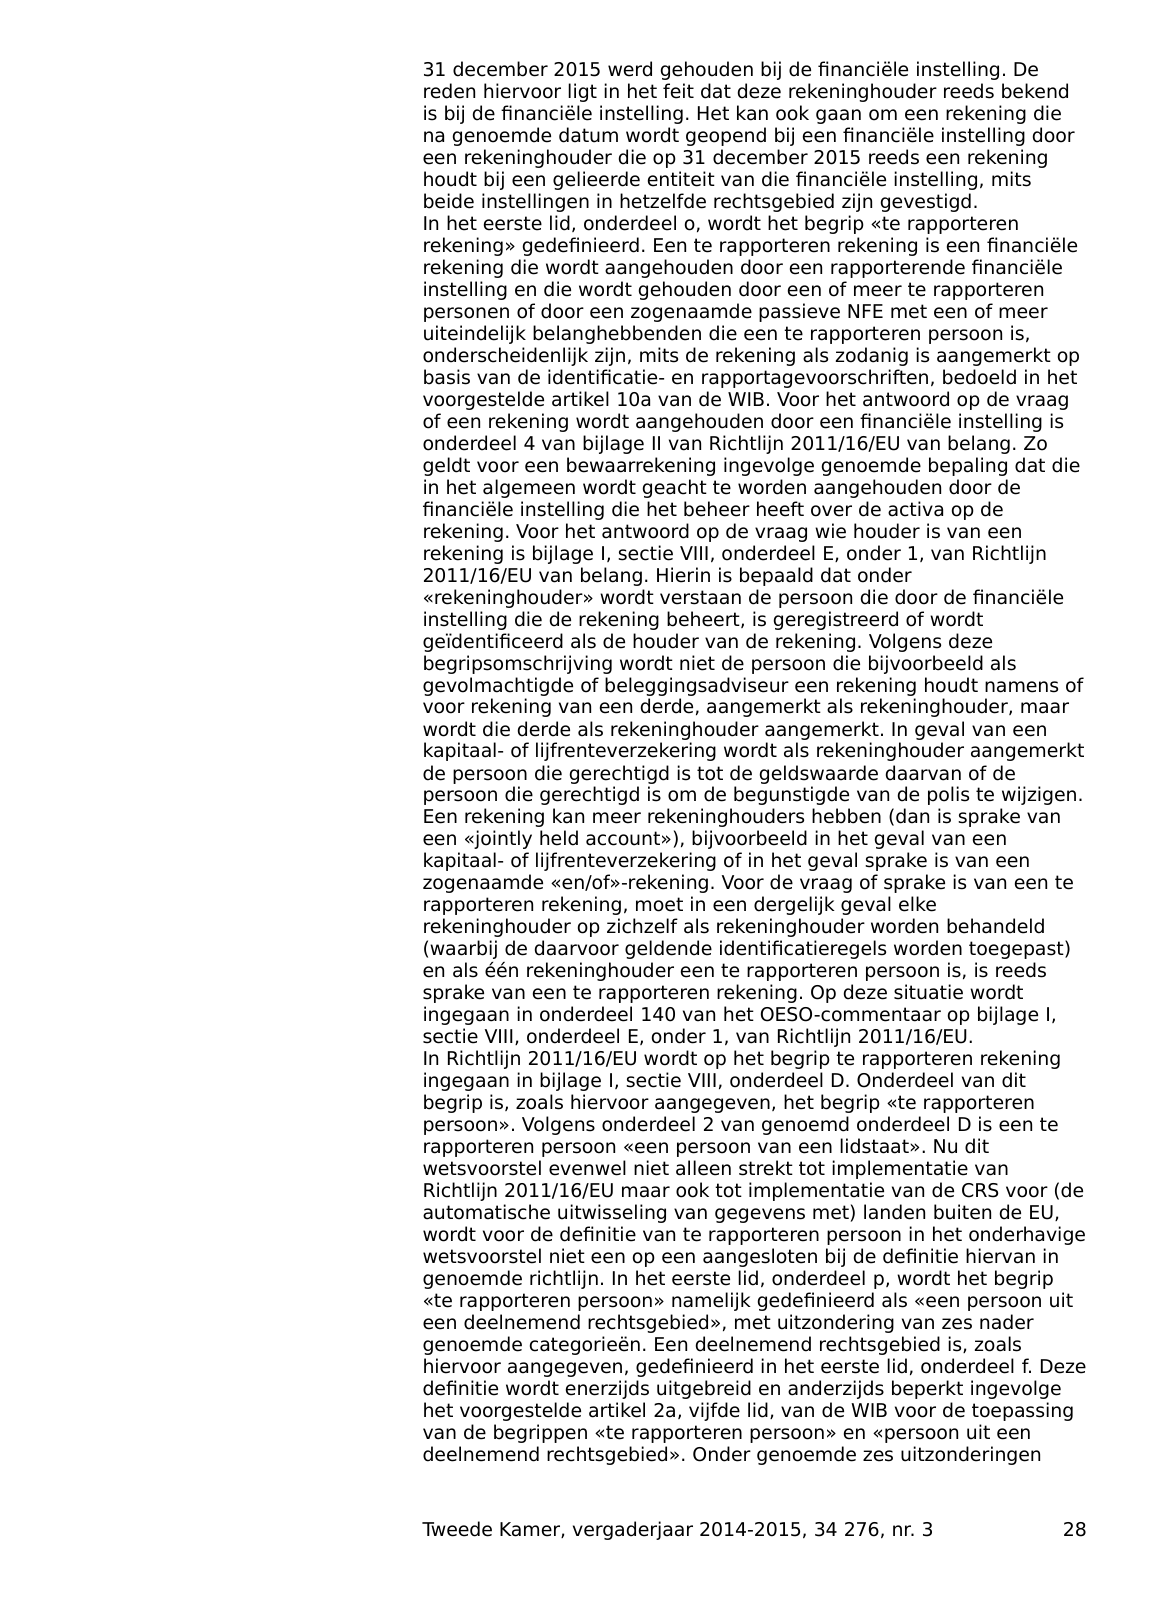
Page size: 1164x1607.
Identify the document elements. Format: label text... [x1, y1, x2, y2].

text 31 december 2015 werd gehouden bij de financiële instelling. De reden hiervoor ligt in het feit dat deze rekeninghouder reeds bekend is bij de financiële instelling. Het kan ook gaan om een rekening die na genoemde datum wordt geopend bij een financiële instelling door een rekeninghouder die op 31 december 2015 reeds een rekening houdt bij een gelieerde entiteit van die financiële instelling, mits beide instellingen in hetzelfde rechtsgebied zijn gevestigd. [422, 59, 1087, 213]
text In het eerste lid, onderdeel o, wordt het begrip «te rapporteren rekening» gedefinieerd. Een te rapporteren rekening is een financiële rekening die wordt aangehouden door een rapporterende financiële instelling en die wordt gehouden door een of meer te rapporteren personen of door een zogenaamde passieve NFE met een of meer uiteindelijk belanghebbenden die een te rapporteren persoon is, onderscheidenlijk zijn, mits de rekening als zodanig is aangemerkt op basis van de identificatie- en rapportagevoorschriften, bedoeld in het voorgestelde artikel 10a van de WIB. Voor het antwoord op de vraag of een rekening wordt aangehouden door een financiële instelling is onderdeel 4 van bijlage II van Richtlijn 2011/16/EU van belang. Zo geldt voor een bewaarrekening ingevolge genoemde bepaling dat die in het algemeen wordt geacht te worden aangehouden door de financiële instelling die het beheer heeft over de activa op de rekening. Voor het antwoord op de vraag wie houder is van een rekening is bijlage I, sectie VIII, onderdeel E, onder 1, van Richtlijn 2011/16/EU van belang. Hierin is bepaald dat onder «rekeninghouder» wordt verstaan de persoon die door de financiële instelling die de rekening beheert, is geregistreerd of wordt geïdentificeerd als de houder van de rekening. Volgens deze begripsomschrijving wordt niet de persoon die bijvoorbeeld als gevolmachtigde of beleggingsadviseur een rekening houdt namens of voor rekening van een derde, aangemerkt als rekeninghouder, maar wordt die derde als rekeninghouder aangemerkt. In geval van een kapitaal- of lijfrenteverzekering wordt als rekeninghouder aangemerkt de persoon die gerechtigd is tot de geldswaarde daarvan of de persoon die gerechtigd is om de begunstigde van de polis te wijzigen. Een rekening kan meer rekeninghouders hebben (dan is sprake van een «jointly held account»), bijvoorbeeld in het geval van een kapitaal- of lijfrenteverzekering of in het geval sprake is van een zogenaamde «en/of»-rekening. Voor de vraag of sprake is van een te rapporteren rekening, moet in een dergelijk geval elke rekeninghouder op zichzelf als rekeninghouder worden behandeld (waarbij de daarvoor geldende identificatieregels worden toegepast) en als één rekeninghouder een te rapporteren persoon is, is reeds sprake van een te rapporteren rekening. Op deze situatie wordt ingegaan in onderdeel 140 van het OESO-commentaar op bijlage I, sectie VIII, onderdeel E, onder 1, van Richtlijn 2011/16/EU. [422, 213, 1087, 1048]
text In Richtlijn 2011/16/EU wordt op het begrip te rapporteren rekening ingegaan in bijlage I, sectie VIII, onderdeel D. Onderdeel van dit begrip is, zoals hiervoor aangegeven, het begrip «te rapporteren persoon». Volgens onderdeel 2 van genoemd onderdeel D is een te rapporteren persoon «een persoon van een lidstaat». Nu dit wetsvoorstel evenwel niet alleen strekt tot implementatie van Richtlijn 2011/16/EU maar ook tot implementatie van de CRS voor (de automatische uitwisseling van gegevens met) landen buiten de EU, wordt voor de definitie van te rapporteren persoon in het onderhavige wetsvoorstel niet een op een aangesloten bij de definitie hiervan in genoemde richtlijn. In het eerste lid, onderdeel p, wordt het begrip «te rapporteren persoon» namelijk gedefinieerd als «een persoon uit een deelnemend rechtsgebied», met uitzondering van zes nader genoemde categorieën. Een deelnemend rechtsgebied is, zoals hiervoor aangegeven, gedefinieerd in het eerste lid, onderdeel f. Deze definitie wordt enerzijds uitgebreid en anderzijds beperkt ingevolge het voorgestelde artikel 2a, vijfde lid, van de WIB voor de toepassing van de begrippen «te rapporteren persoon» en «persoon uit een deelnemend rechtsgebied». Onder genoemde zes uitzonderingen [422, 1048, 1087, 1466]
